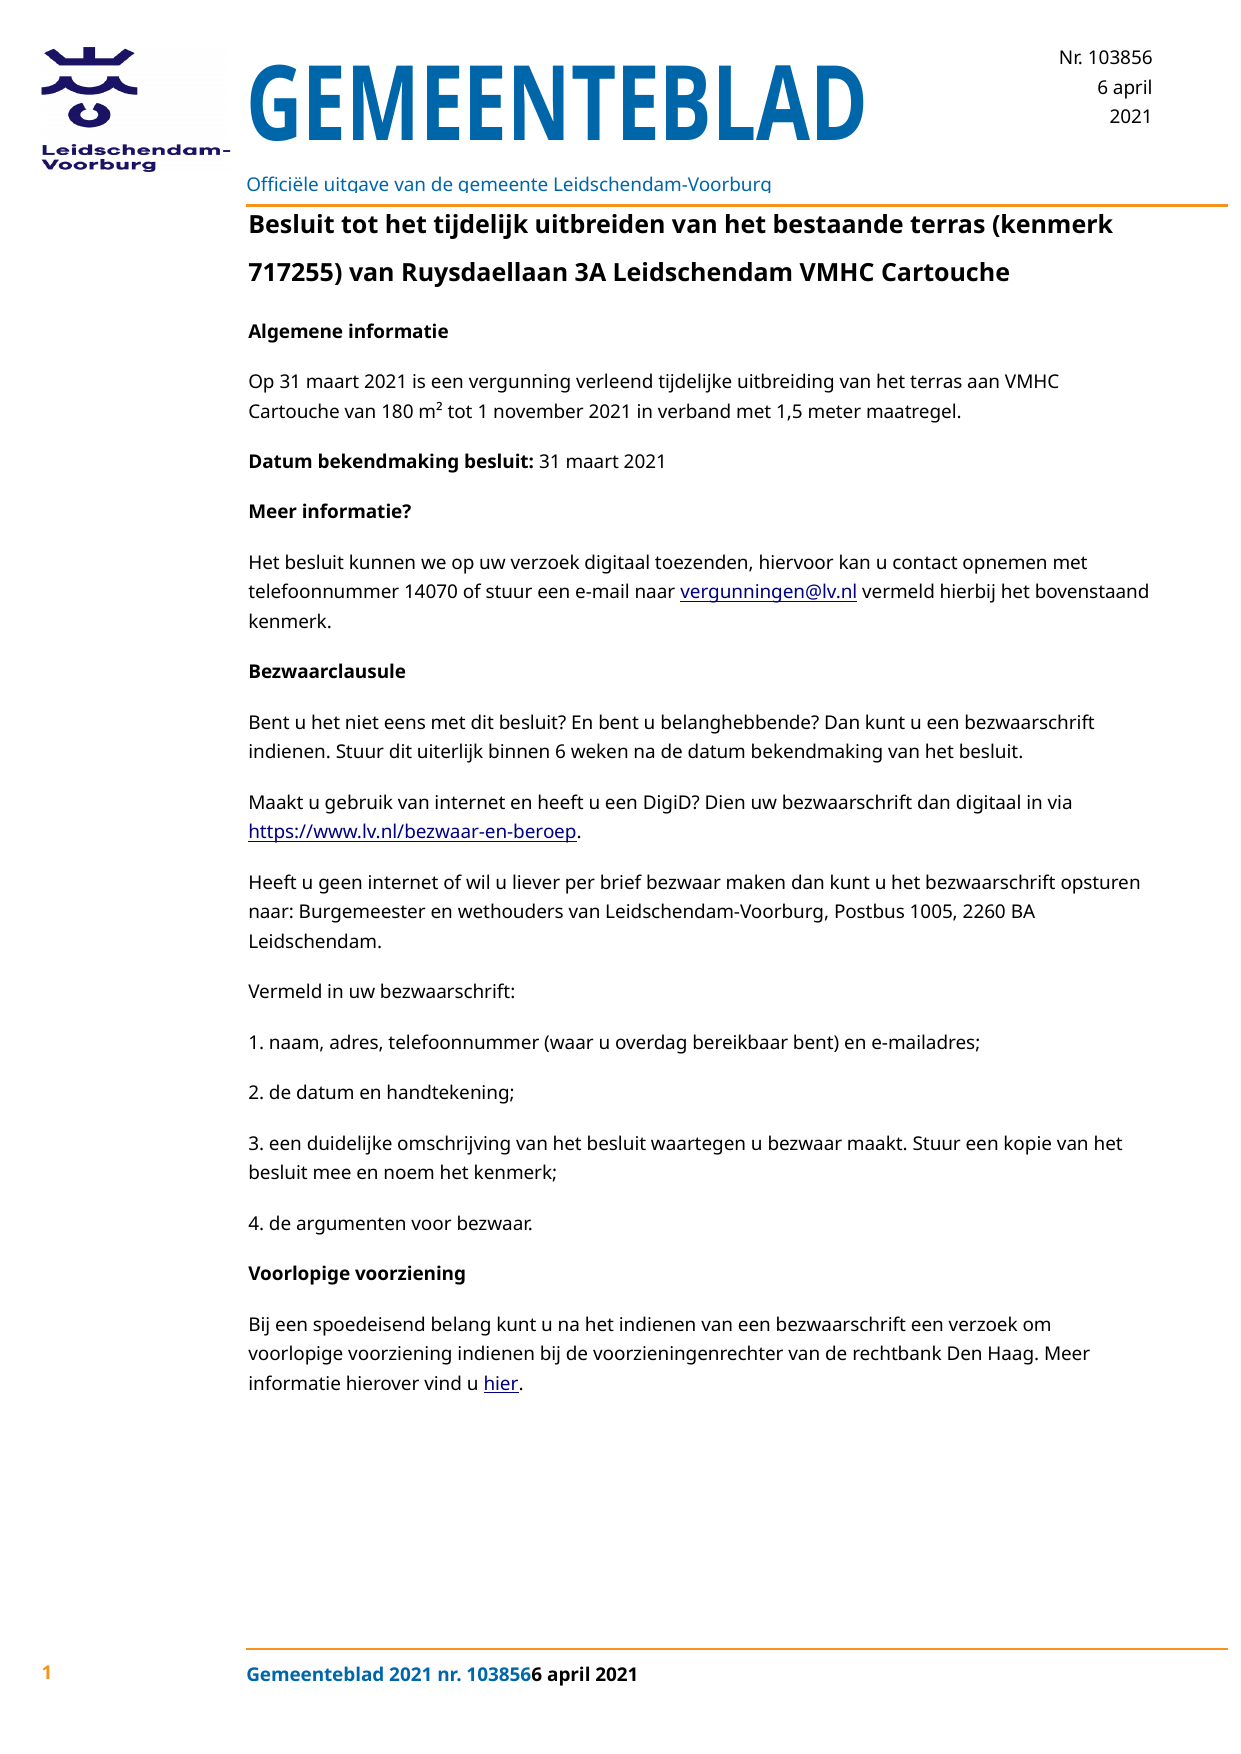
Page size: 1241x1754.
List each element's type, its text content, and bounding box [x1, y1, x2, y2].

text Bezwaarclausule [248, 659, 1152, 684]
text Besluit tot het tijdelijk uitbreiden van het bestaande terras (kenmerk 717255) van Ruysdaellaan 3A Leidschendam VMHC Cartouche [248, 207, 1152, 288]
text 2. de datum en handtekening; [248, 1079, 1152, 1105]
text Voorlopige voorziening [248, 1260, 1152, 1286]
text Heeft u geen internet of wil u liever per brief bezwaar maken dan kunt u het bezwaarschrift opsturen naar: Burgemeester en wethouders van Leidschendam-Voorburg, Postbus 1005, 2260 BA Leidschendam. [248, 869, 1152, 954]
text Maakt u gebruik van internet en heeft u een DigiD? Dien uw bezwaarschrift dan digitaal in via https://www.lv.nl/bezwaar-en-beroep. [248, 789, 1152, 844]
text Op 31 maart 2021 is een vergunning verleend tijdelijke uitbreiding van het terras aan VMHC Cartouche van 180 m² tot 1 november 2021 in verband met 1,5 meter maatregel. [248, 368, 1152, 424]
text Bent u het niet eens met dit besluit? En bent u belanghebbende? Dan kunt u een bezwaarschrift indienen. Stuur dit uiterlijk binnen 6 weken na de datum bekendmaking van het besluit. [248, 709, 1152, 764]
text Vermeld in uw bezwaarschrift: [248, 979, 1152, 1004]
text Meer informatie? [248, 499, 1152, 524]
picture [41, 47, 231, 172]
text 1. naam, adres, telefoonnummer (waar u overdag bereikbaar bent) en e-mailadres; [248, 1029, 1152, 1055]
text 4. de argumenten voor bezwaar. [248, 1210, 1152, 1236]
text Algemene informatie [248, 318, 1152, 344]
text Het besluit kunnen we op uw verzoek digitaal toezenden, hiervoor kan u contact opnemen met telefoonnummer 14070 of stuur een e-mail naar vergunningen@lv.nl vermeld hierbij het bovenstaand kenmerk. [248, 549, 1152, 634]
text 3. een duidelijke omschrijving van het besluit waartegen u bezwaar maakt. Stuur een kopie van het besluit mee en noem het kenmerk; [248, 1130, 1152, 1185]
text Datum bekendmaking besluit: 31 maart 2021 [248, 448, 1152, 474]
text Bij een spoedeisend belang kunt u na het indienen van een bezwaarschrift een verzoek om voorlopige voorziening indienen bij de voorzieningenrechter van de rechtbank Den Haag. Meer informatie hierover vind u hier. [248, 1311, 1152, 1396]
